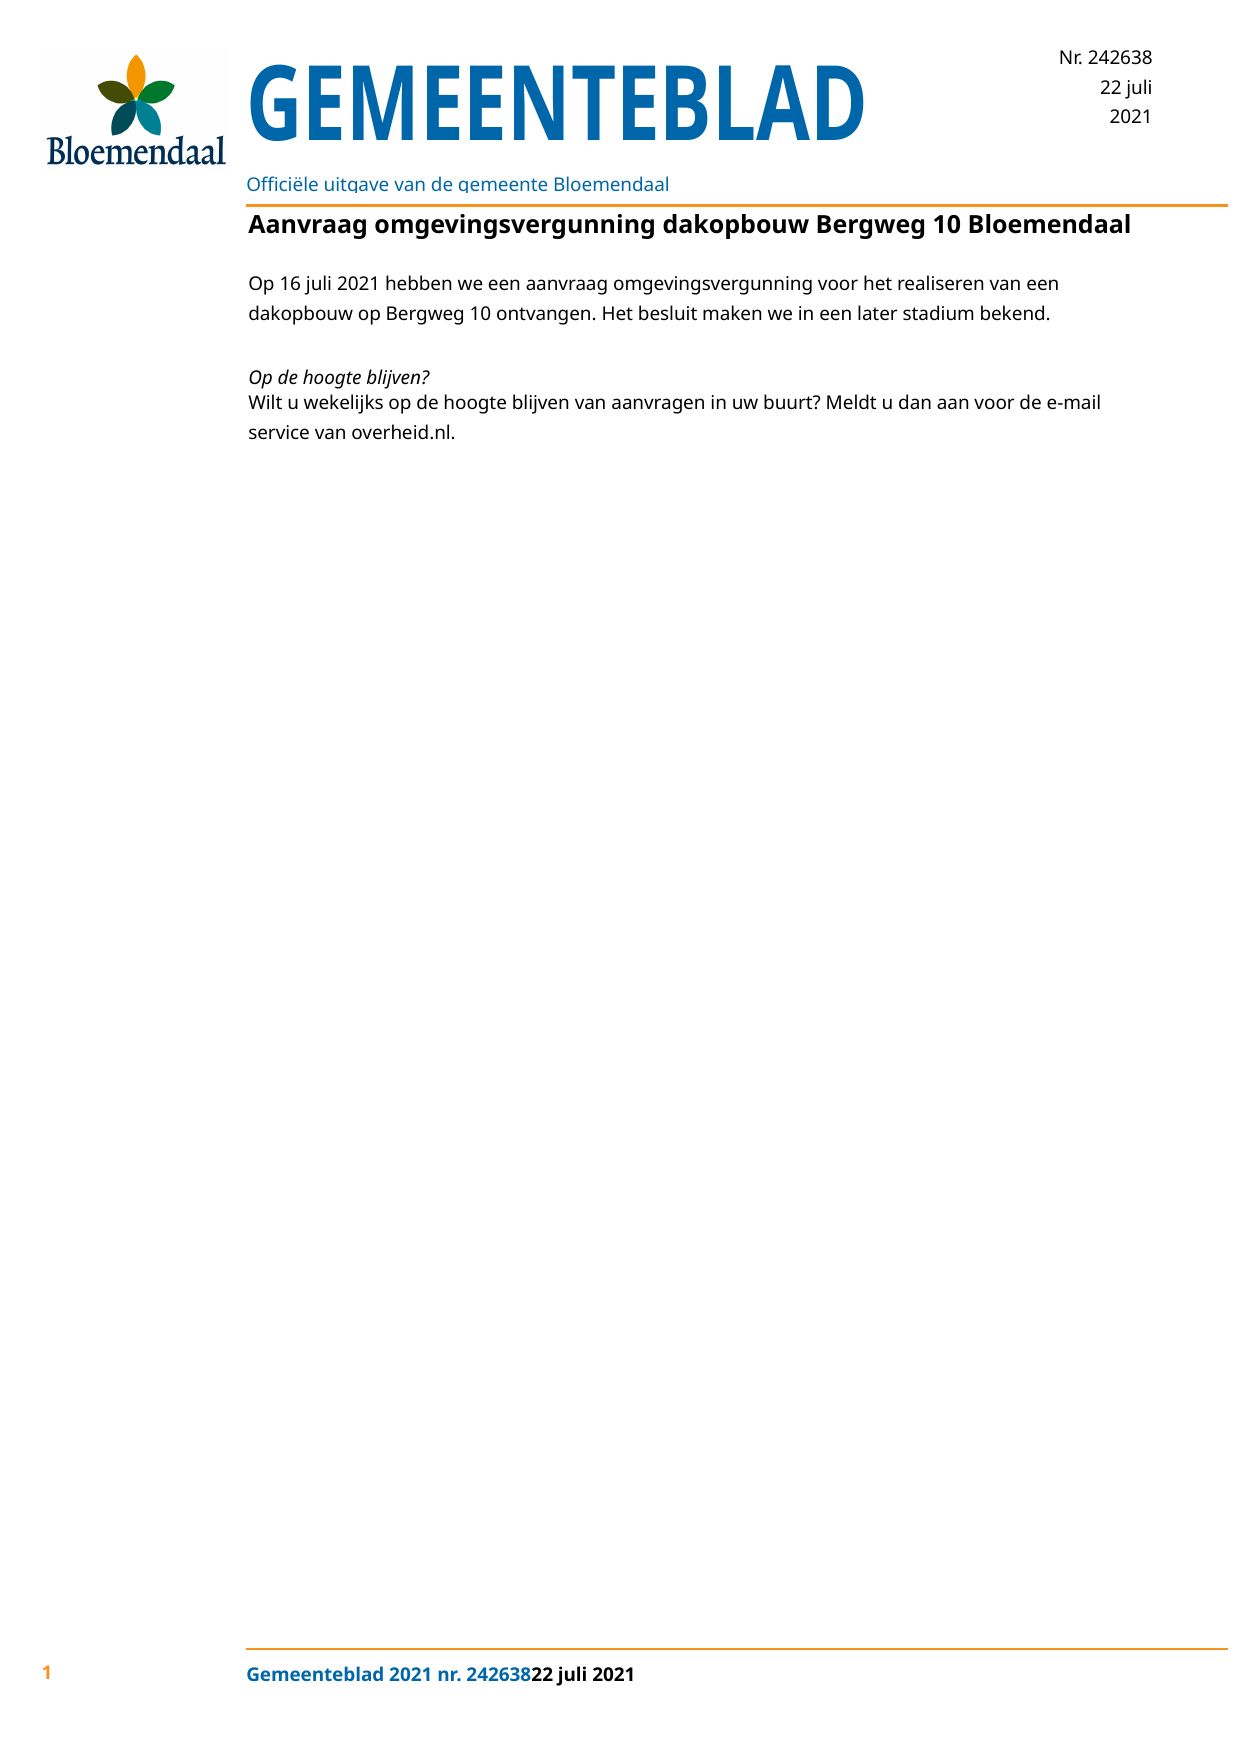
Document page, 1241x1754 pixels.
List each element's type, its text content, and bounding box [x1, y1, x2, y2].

text Op de hoogte blijven? [248, 364, 1152, 389]
picture [41, 47, 231, 172]
text Wilt u wekelijks op de hoogte blijven van aanvragen in uw buurt? Meldt u dan aan voor de e-mail service van overheid.nl. [248, 389, 1152, 445]
text Op 16 juli 2021 hebben we een aanvraag omgevingsvergunning voor het realiseren van een dakopbouw op Bergweg 10 ontvangen. Het besluit maken we in een later stadium bekend. [248, 270, 1152, 326]
text Aanvraag omgevingsvergunning dakopbouw Bergweg 10 Bloemendaal [248, 207, 1152, 241]
